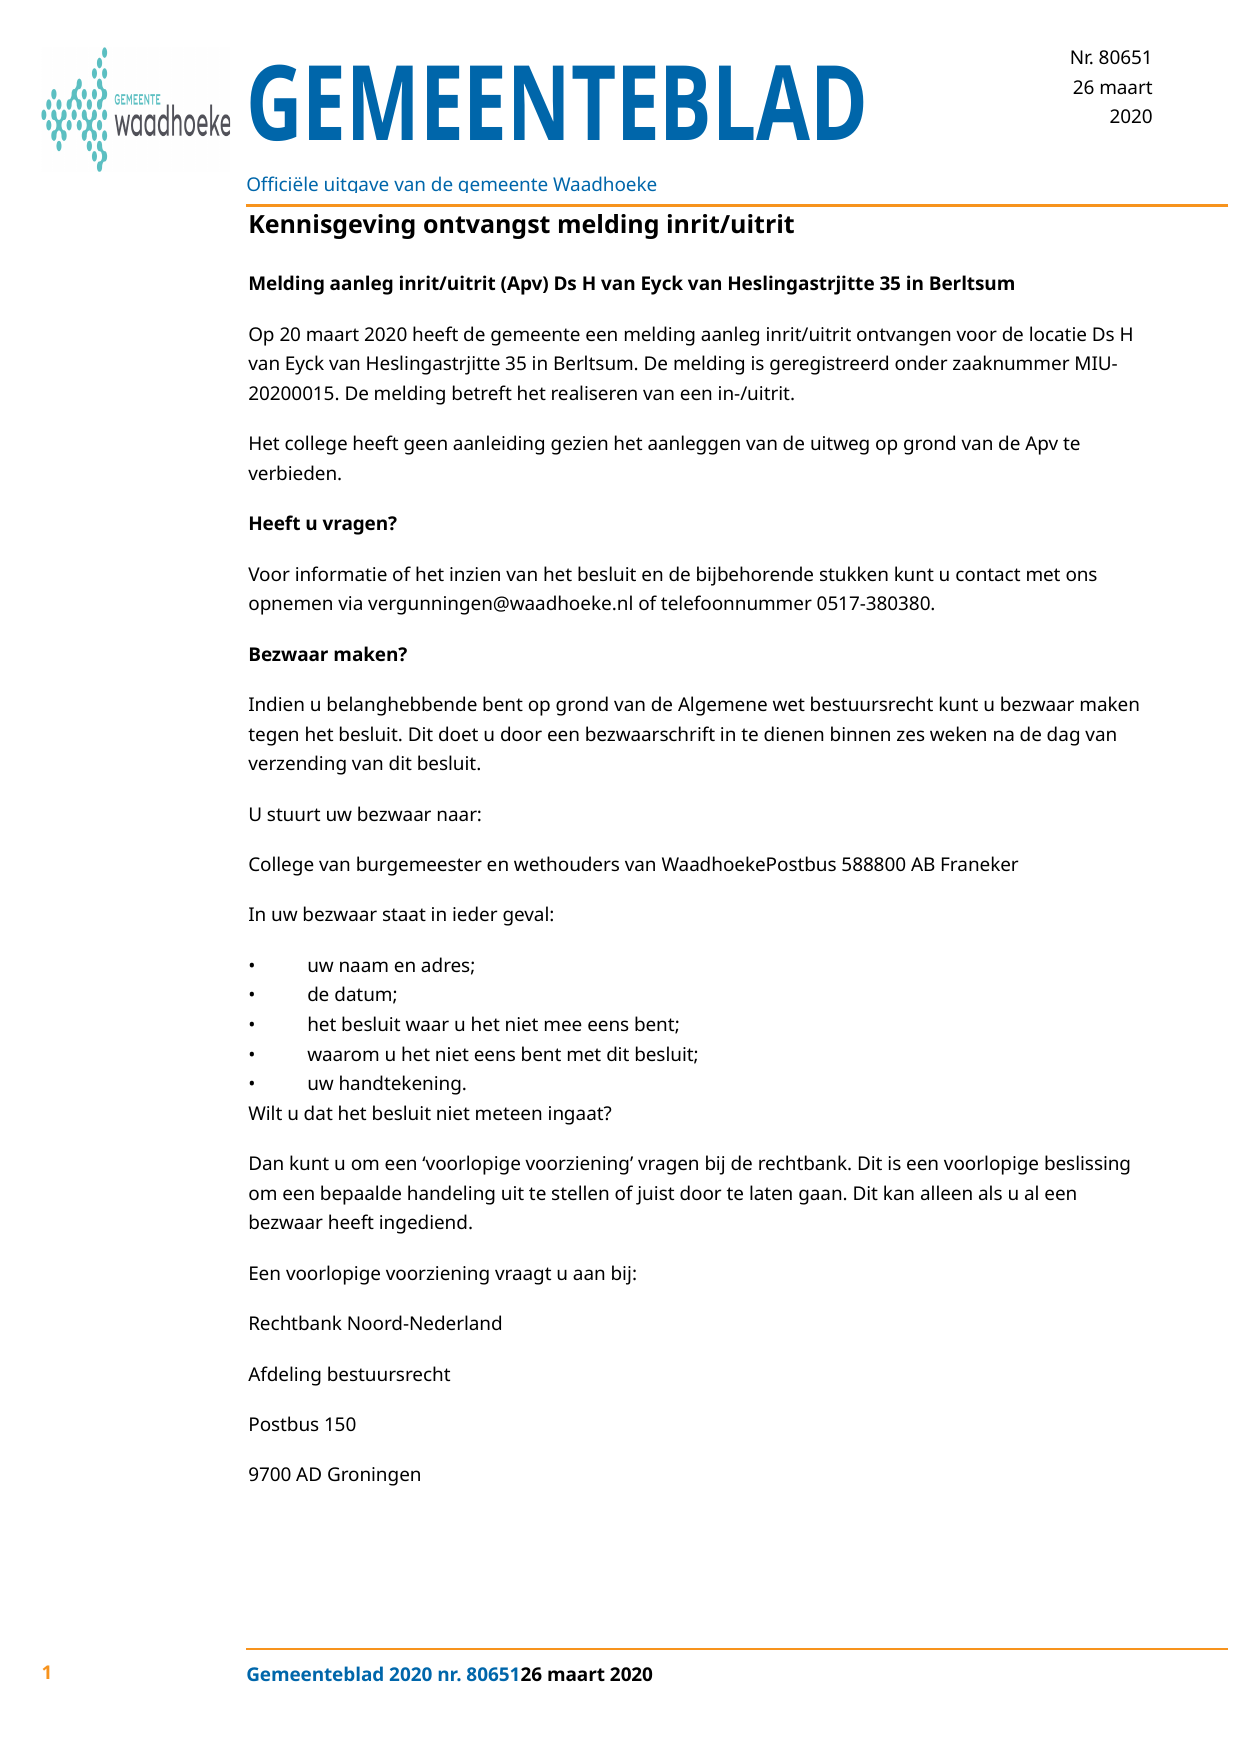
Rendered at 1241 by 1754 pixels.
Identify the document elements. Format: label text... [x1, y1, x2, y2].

list de datum; [248, 982, 1152, 1007]
text Postbus 150 [248, 1411, 1152, 1437]
picture [41, 47, 231, 172]
list uw naam en adres; [248, 952, 1152, 978]
text Afdeling bestuursrecht [248, 1361, 1152, 1386]
list waarom u het niet eens bent met dit besluit; [248, 1041, 1152, 1066]
list het besluit waar u het niet mee eens bent; [248, 1011, 1152, 1037]
text Rechtbank Noord-Nederland [248, 1310, 1152, 1336]
text Bezwaar maken? [248, 641, 1152, 666]
text Kennisgeving ontvangst melding inrit/uitrit [248, 207, 1152, 241]
text Voor informatie of het inzien van het besluit en de bijbehorende stukken kunt u contact met ons opnemen via vergunningen@waadhoeke.nl of telefoonnummer 0517-380380. [248, 561, 1152, 616]
list uw handtekening. [248, 1070, 1152, 1096]
text Dan kunt u om een ‘voorlopige voorziening’ vragen bij de rechtbank. Dit is een voorlopige beslissing om een bepaalde handeling uit te stellen of juist door te laten gaan. Dit kan alleen als u al een bezwaar heeft ingediend. [248, 1150, 1152, 1235]
text Op 20 maart 2020 heeft de gemeente een melding aanleg inrit/uitrit ontvangen voor de locatie Ds H van Eyck van Heslingastrjitte 35 in Berltsum. De melding is geregistreerd onder zaaknummer MIU-20200015. De melding betreft het realiseren van een in-/uitrit. [248, 321, 1152, 406]
text In uw bezwaar staat in ieder geval: [248, 902, 1152, 927]
text Wilt u dat het besluit niet meteen ingaat? [248, 1100, 1152, 1126]
text College van burgemeester en wethouders van WaadhoekePostbus 588800 AB Franeker [248, 851, 1152, 877]
text Een voorlopige voorziening vraagt u aan bij: [248, 1260, 1152, 1286]
text U stuurt uw bezwaar naar: [248, 801, 1152, 826]
text 9700 AD Groningen [248, 1462, 1152, 1487]
text Melding aanleg inrit/uitrit (Apv) Ds H van Eyck van Heslingastrjitte 35 in Berltsum [248, 270, 1152, 296]
text Heeft u vragen? [248, 510, 1152, 536]
text Indien u belanghebbende bent op grond van de Algemene wet bestuursrecht kunt u bezwaar maken tegen het besluit. Dit doet u door een bezwaarschrift in te dienen binnen zes weken na de dag van verzending van dit besluit. [248, 691, 1152, 776]
text Het college heeft geen aanleiding gezien het aanleggen van de uitweg op grond van de Apv te verbieden. [248, 430, 1152, 486]
